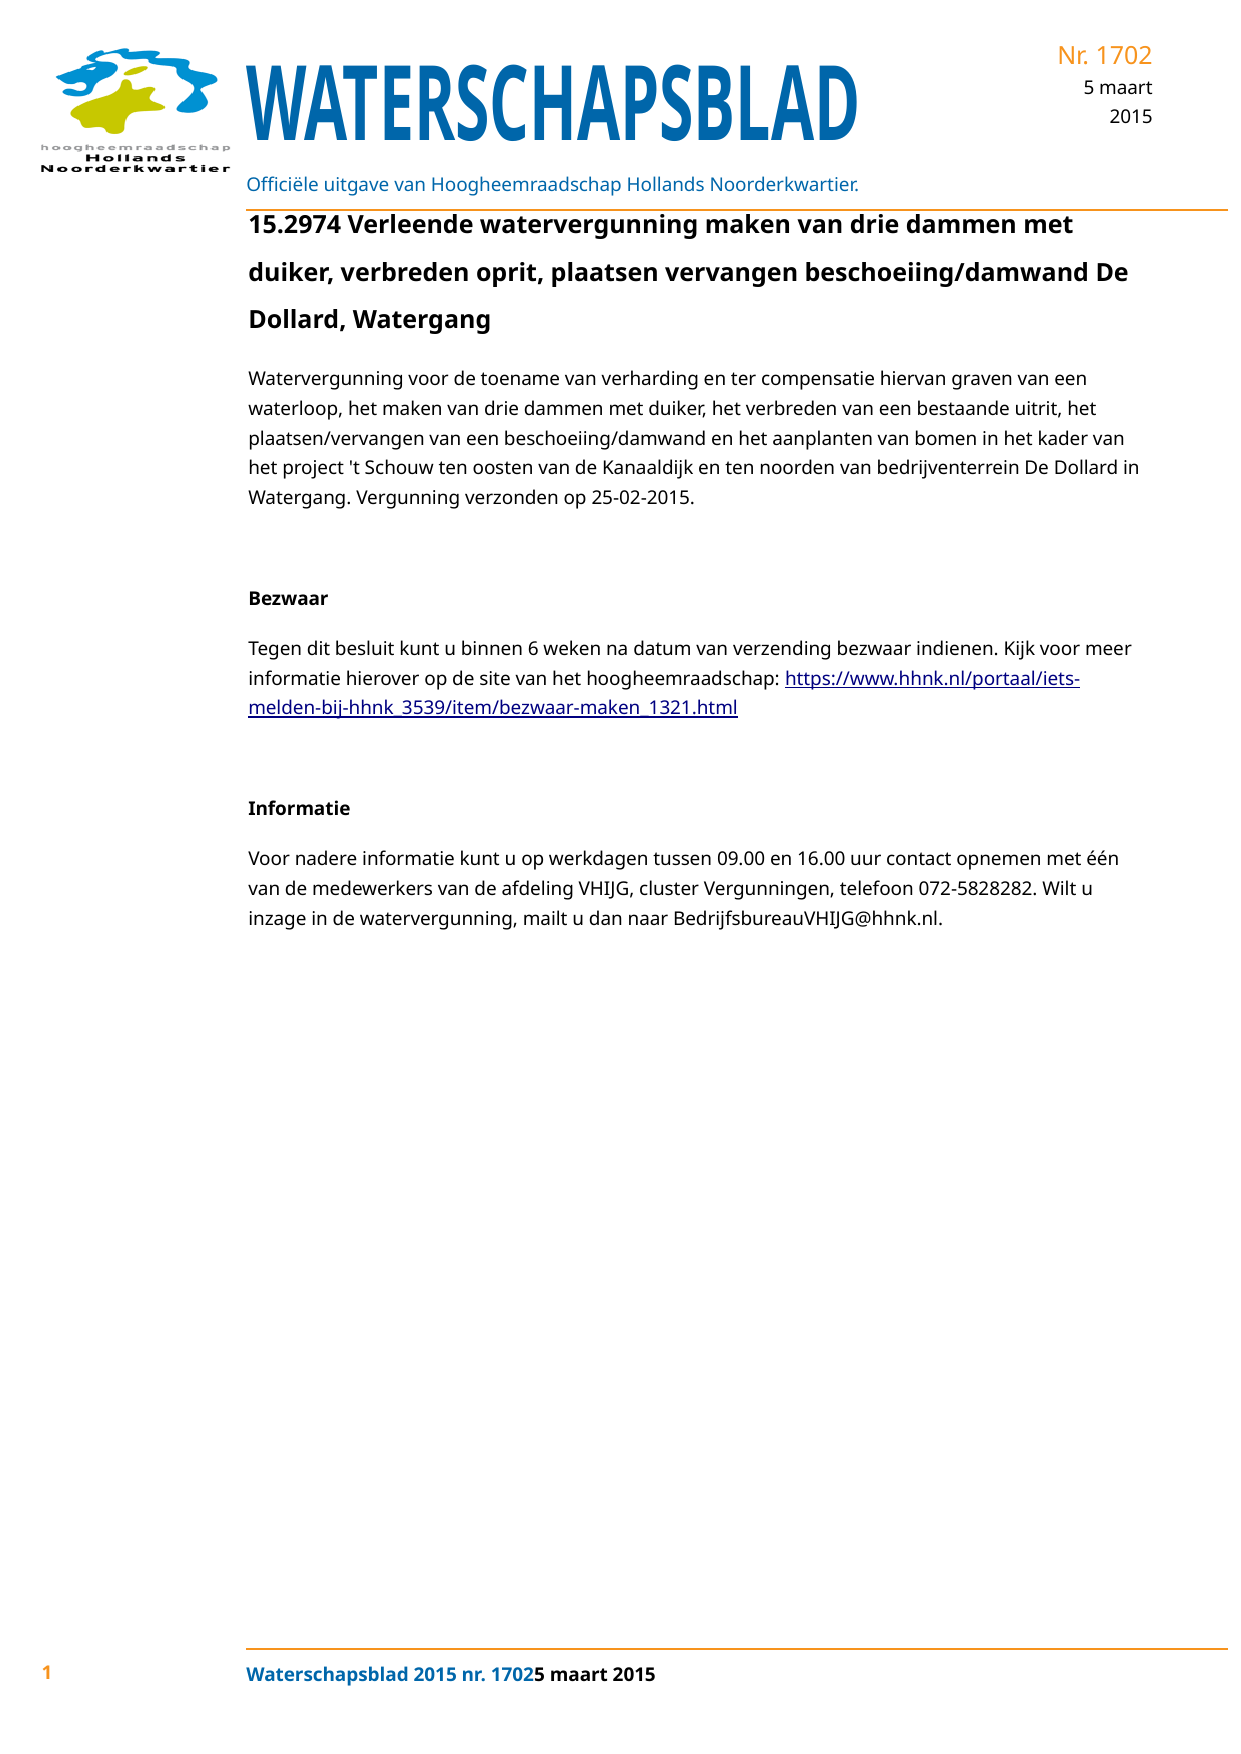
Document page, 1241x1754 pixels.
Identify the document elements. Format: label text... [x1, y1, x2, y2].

text 15.2974 Verleende watervergunning maken van drie dammen met duiker, verbreden oprit, plaatsen vervangen beschoeiing/damwand De Dollard, Watergang [248, 211, 1152, 336]
text Voor nadere informatie kunt u op werkdagen tussen 09.00 en 16.00 uur contact opnemen met één van de medewerkers van de afdeling VHIJG, cluster Vergunningen, telefoon 072-5828282. Wilt u inzage in de watervergunning, mailt u dan naar BedrijfsbureauVHIJG@hhnk.nl. [248, 846, 1152, 930]
picture [41, 47, 231, 172]
text Tegen dit besluit kunt u binnen 6 weken na datum van verzending bezwaar indienen. Kijk voor meer informatie hierover op de site van het hoogheemraadschap: https://www.hhnk.nl/portaal/iets-melden-bij-hhnk_3539/item/bezwaar-maken_1321.html [248, 635, 1152, 720]
text Informatie [248, 795, 1152, 821]
text Watervergunning voor de toename van verharding en ter compensatie hiervan graven van een waterloop, het maken van drie dammen met duiker, het verbreden van een bestaande uitrit, het plaatsen/vervangen van een beschoeiing/damwand en het aanplanten van bomen in het kader van het project 't Schouw ten oosten van de Kanaaldijk en ten noorden van bedrijventerrein De Dollard in Watergang. Vergunning verzonden op 25-02-2015. [248, 366, 1152, 509]
text Bezwaar [248, 585, 1152, 610]
